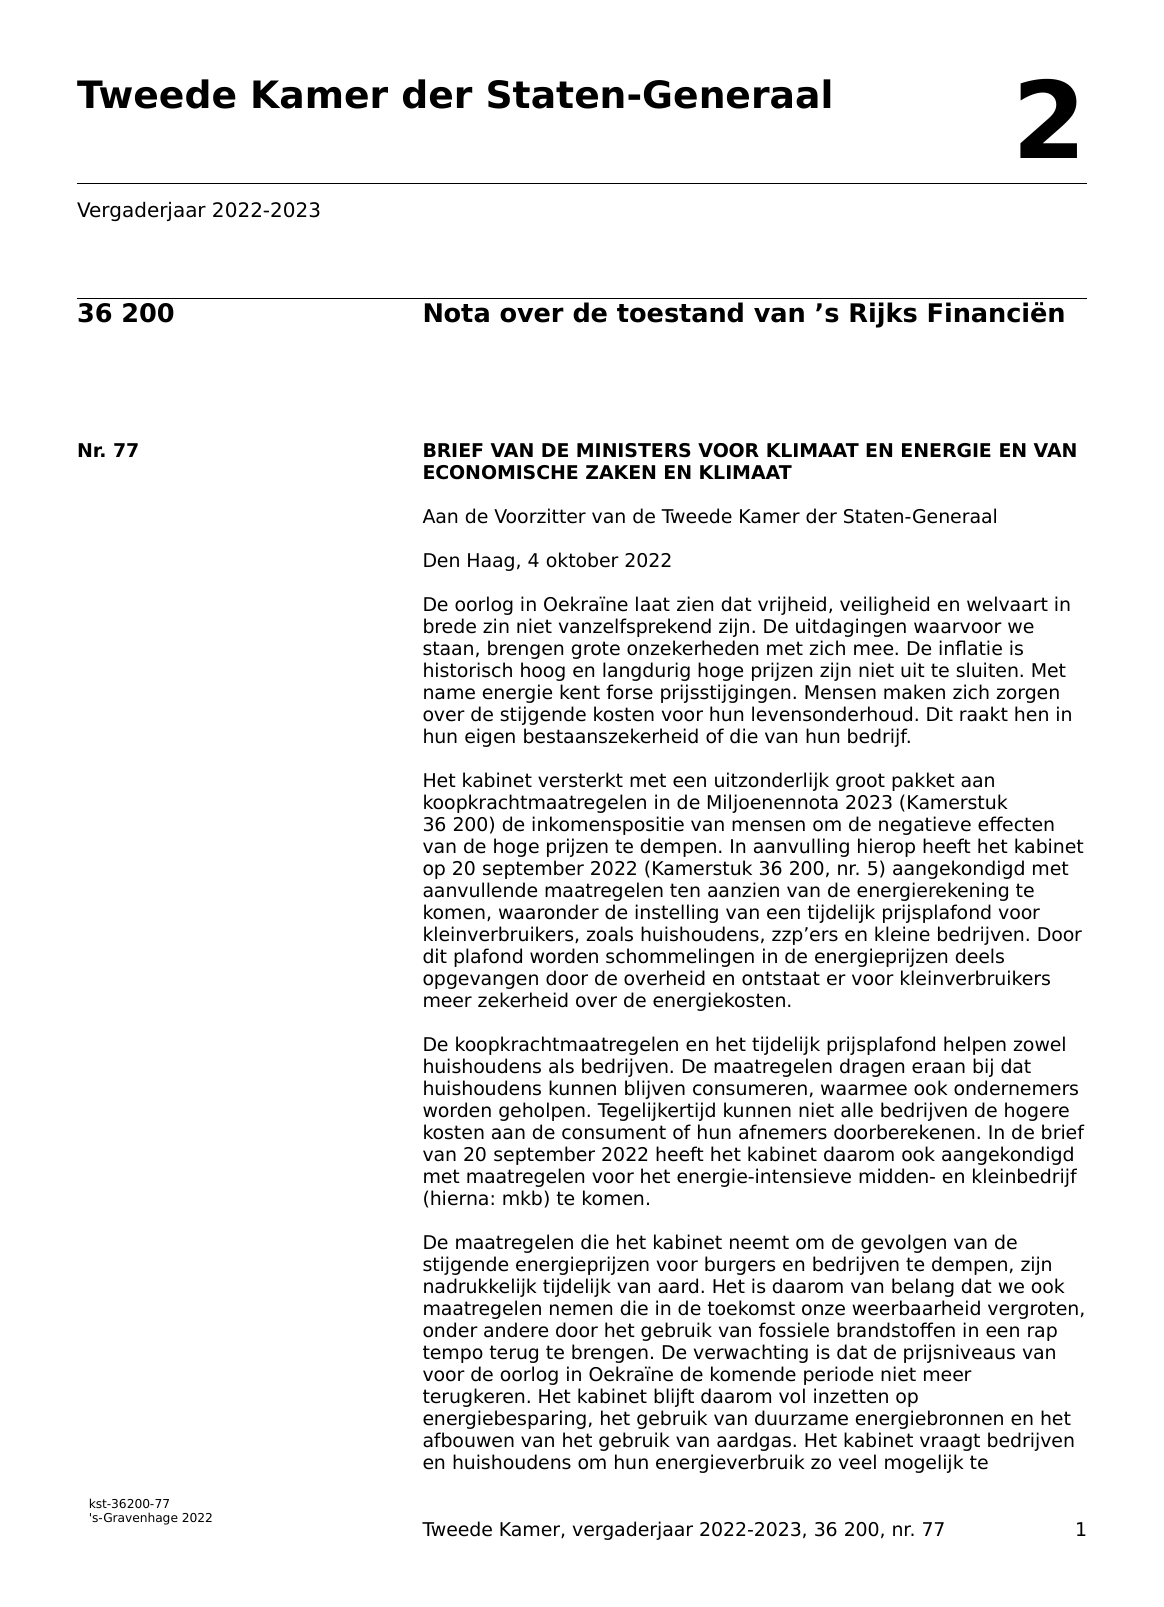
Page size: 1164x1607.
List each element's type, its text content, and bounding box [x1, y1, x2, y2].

text De maatregelen die het kabinet neemt om de gevolgen van de stijgende energieprijzen voor burgers en bedrijven te dempen, zijn nadrukkelijk tijdelijk van aard. Het is daarom van belang dat we ook maatregelen nemen die in de toekomst onze weerbaarheid vergroten, onder andere door het gebruik van fossiele brandstoffen in een rap tempo terug te brengen. De verwachting is dat de prijsniveaus van voor de oorlog in Oekraïne de komende periode niet meer terugkeren. Het kabinet blijft daarom vol inzetten op energiebesparing, het gebruik van duurzame energiebronnen en het afbouwen van het gebruik van aardgas. Het kabinet vraagt bedrijven en huishoudens om hun energieverbruik zo veel mogelijk te [422, 1232, 1087, 1474]
table_header 2 [886, 59, 1087, 183]
table_cell Vergaderjaar 2022-2023 [77, 184, 1087, 298]
subtitle 36 200 Nota over de toestand van ’s Rijks Financiën [77, 299, 1087, 329]
text Den Haag, 4 oktober 2022 [422, 550, 1087, 572]
text Het kabinet versterkt met een uitzonderlijk groot pakket aan koopkrachtmaatregelen in de Miljoenennota 2023 (Kamerstuk 36 200) de inkomenspositie van mensen om de negatieve effecten van de hoge prijzen te dempen. In aanvulling hierop heeft het kabinet op 20 september 2022 (Kamerstuk 36 200, nr. 5) aangekondigd met aanvullende maatregelen ten aanzien van de energierekening te komen, waaronder de instelling van een tijdelijk prijsplafond voor kleinverbruikers, zoals huishoudens, zzp’ers en kleine bedrijven. Door dit plafond worden schommelingen in de energieprijzen deels opgevangen door de overheid en ontstaat er voor kleinverbruikers meer zekerheid over de energiekosten. [422, 770, 1087, 1012]
subtitle Nr. 77 BRIEF VAN DE MINISTERS VOOR KLIMAAT EN ENERGIE EN VAN ECONOMISCHE ZAKEN EN KLIMAAT [77, 440, 1087, 484]
text De oorlog in Oekraïne laat zien dat vrijheid, veiligheid en welvaart in brede zin niet vanzelfsprekend zijn. De uitdagingen waarvoor we staan, brengen grote onzekerheden met zich mee. De inflatie is historisch hoog en langdurig hoge prijzen zijn niet uit te sluiten. Met name energie kent forse prijsstijgingen. Mensen maken zich zorgen over de stijgende kosten voor hun levensonderhoud. Dit raakt hen in hun eigen bestaanszekerheid of die van hun bedrijf. [422, 594, 1087, 748]
text 's-Gravenhage 2022 [88, 1511, 323, 1525]
text De koopkrachtmaatregelen en het tijdelijk prijsplafond helpen zowel huishoudens als bedrijven. De maatregelen dragen eraan bij dat huishoudens kunnen blijven consumeren, waarmee ook ondernemers worden geholpen. Tegelijkertijd kunnen niet alle bedrijven de hogere kosten aan de consument of hun afnemers doorberekenen. In de brief van 20 september 2022 heeft het kabinet daarom ook aangekondigd met maatregelen voor het energie-intensieve midden- en kleinbedrijf (hierna: mkb) te komen. [422, 1034, 1087, 1210]
text kst-36200-77 [88, 1497, 323, 1511]
table_header Tweede Kamer der Staten-Generaal [77, 59, 886, 183]
text Aan de Voorzitter van de Tweede Kamer der Staten-Generaal [422, 506, 1087, 528]
